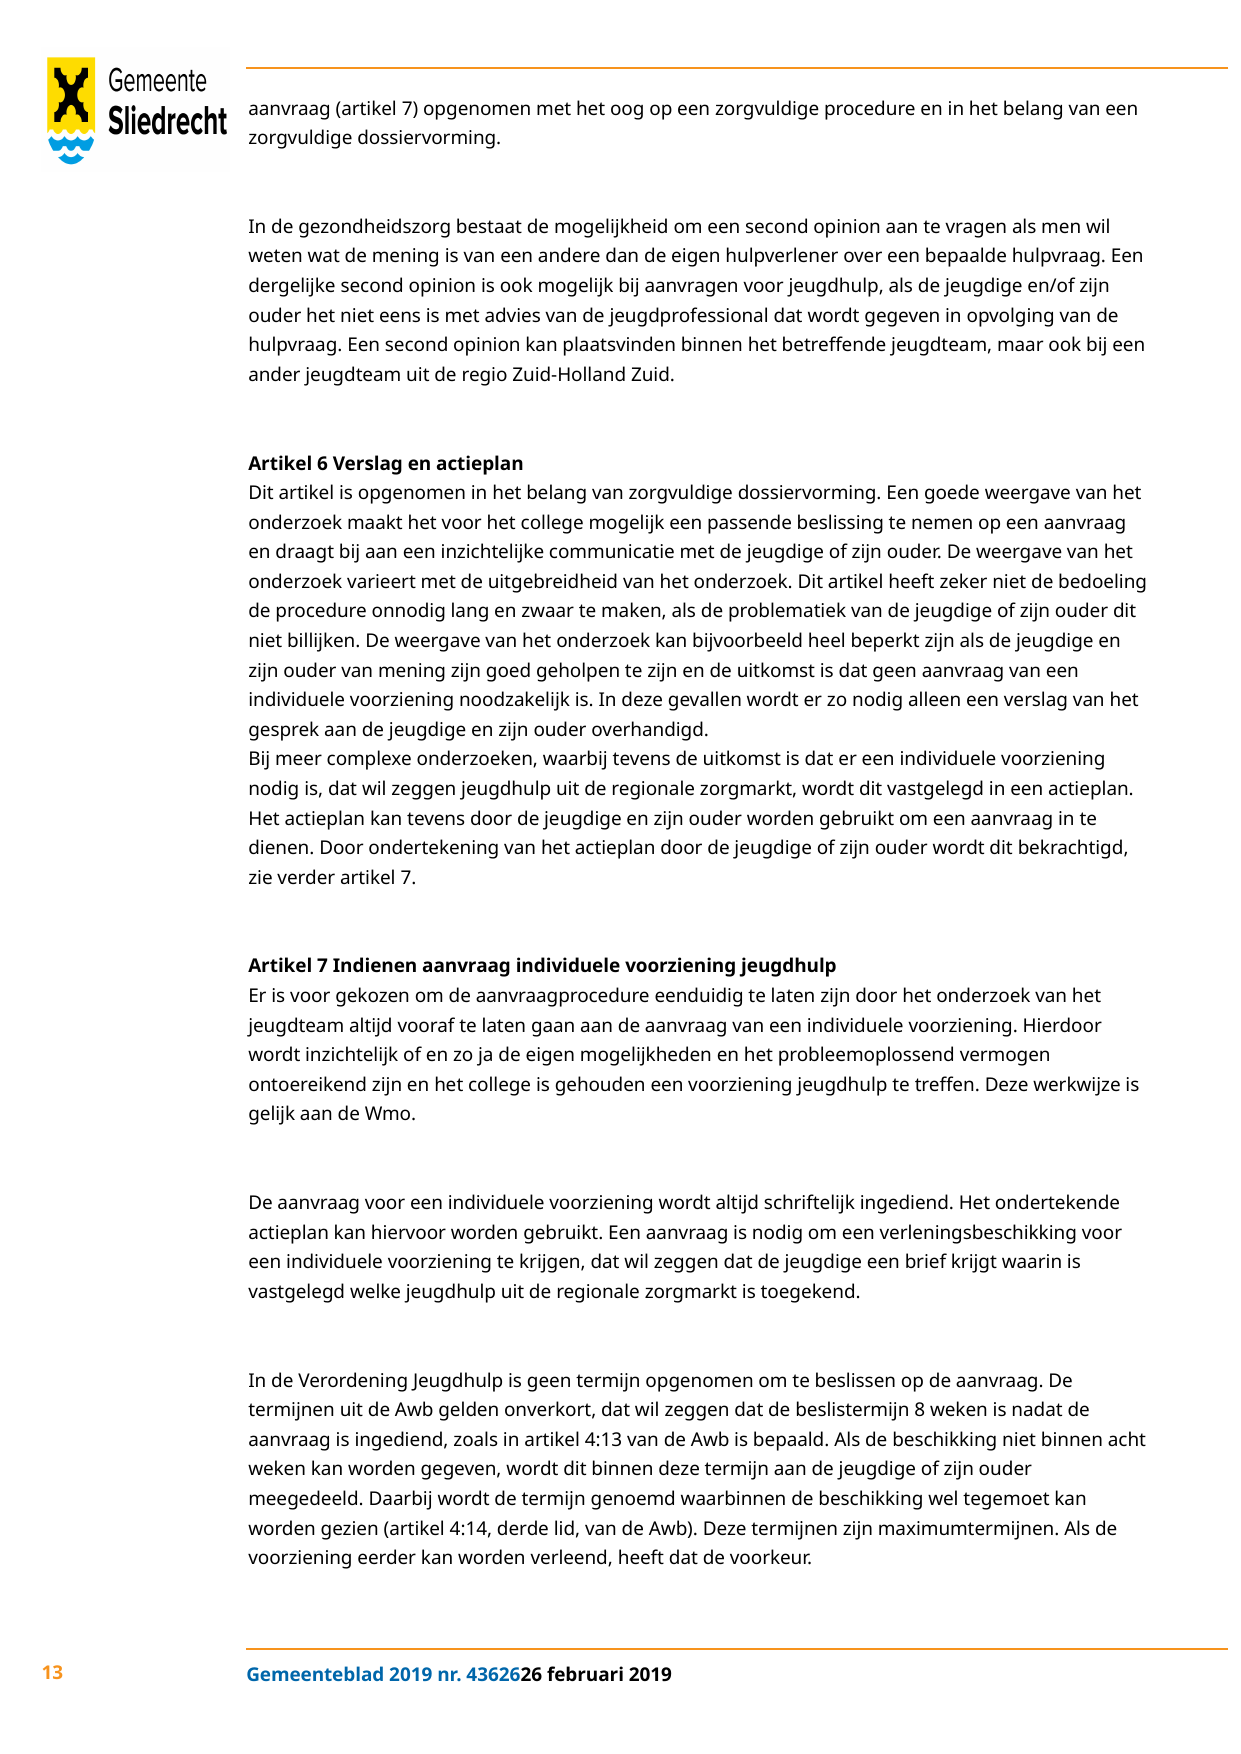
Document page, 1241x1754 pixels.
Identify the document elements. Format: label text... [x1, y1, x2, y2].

text aanvraag (artikel 7) opgenomen met het oog op een zorgvuldige procedure en in het belang van een zorgvuldige dossiervorming. [248, 95, 1152, 150]
text De aanvraag voor een individuele voorziening wordt altijd schriftelijk ingediend. Het ondertekende actieplan kan hiervoor worden gebruikt. Een aanvraag is nodig om een verleningsbeschikking voor een individuele voorziening te krijgen, dat wil zeggen dat de jeugdige een brief krijgt waarin is vastgelegd welke jeugdhulp uit de regionale zorgmarkt is toegekend. [248, 1189, 1152, 1304]
text Dit artikel is opgenomen in het belang van zorgvuldige dossiervorming. Een goede weergave van het onderzoek maakt het voor het college mogelijk een passende beslissing te nemen op een aanvraag en draagt bij aan een inzichtelijke communicatie met de jeugdige of zijn ouder. De weergave van het onderzoek varieert met de uitgebreidheid van het onderzoek. Dit artikel heeft zeker niet de bedoeling de procedure onnodig lang en zwaar te maken, als de problematiek van de jeugdige of zijn ouder dit niet billijken. De weergave van het onderzoek kan bijvoorbeeld heel beperkt zijn als de jeugdige en zijn ouder van mening zijn goed geholpen te zijn en de uitkomst is dat geen aanvraag van een individuele voorziening noodzakelijk is. In deze gevallen wordt er zo nodig alleen een verslag van het gesprek aan de jeugdige en zijn ouder overhandigd. [248, 479, 1152, 742]
text Artikel 6 Verslag en actieplan [248, 450, 1152, 476]
text Artikel 7 Indienen aanvraag individuele voorziening jeugdhulp [248, 953, 1152, 978]
picture [41, 47, 231, 172]
text Bij meer complexe onderzoeken, waarbij tevens de uitkomst is dat er een individuele voorziening nodig is, dat wil zeggen jeugdhulp uit de regionale zorgmarkt, wordt dit vastgelegd in een actieplan. Het actieplan kan tevens door de jeugdige en zijn ouder worden gebruikt om een aanvraag in te dienen. Door ondertekening van het actieplan door de jeugdige of zijn ouder wordt dit bekrachtigd, zie verder artikel 7. [248, 746, 1152, 890]
text In de gezondheidszorg bestaat de mogelijkheid om een second opinion aan te vragen als men wil weten wat de mening is van een andere dan de eigen hulpverlener over een bepaalde hulpvraag. Een dergelijke second opinion is ook mogelijk bij aanvragen voor jeugdhulp, als de jeugdige en/of zijn ouder het niet eens is met advies van de jeugdprofessional dat wordt gegeven in opvolging van de hulpvraag. Een second opinion kan plaatsvinden binnen het betreffende jeugdteam, maar ook bij een ander jeugdteam uit de regio Zuid-Holland Zuid. [248, 213, 1152, 387]
text Er is voor gekozen om de aanvraagprocedure eenduidig te laten zijn door het onderzoek van het jeugdteam altijd vooraf te laten gaan aan de aanvraag van een individuele voorziening. Hierdoor wordt inzichtelijk of en zo ja de eigen mogelijkheden en het probleemoplossend vermogen ontoereikend zijn en het college is gehouden een voorziening jeugdhulp te treffen. Deze werkwijze is gelijk aan de Wmo. [248, 982, 1152, 1126]
text In de Verordening Jeugdhulp is geen termijn opgenomen om te beslissen op de aanvraag. De termijnen uit de Awb gelden onverkort, dat wil zeggen dat de beslistermijn 8 weken is nadat de aanvraag is ingediend, zoals in artikel 4:13 van de Awb is bepaald. Als de beschikking niet binnen acht weken kan worden gegeven, wordt dit binnen deze termijn aan de jeugdige of zijn ouder meegedeeld. Daarbij wordt de termijn genoemd waarbinnen de beschikking wel tegemoet kan worden gezien (artikel 4:14, derde lid, van de Awb). Deze termijnen zijn maximumtermijnen. Als de voorziening eerder kan worden verleend, heeft dat de voorkeur. [248, 1367, 1152, 1570]
